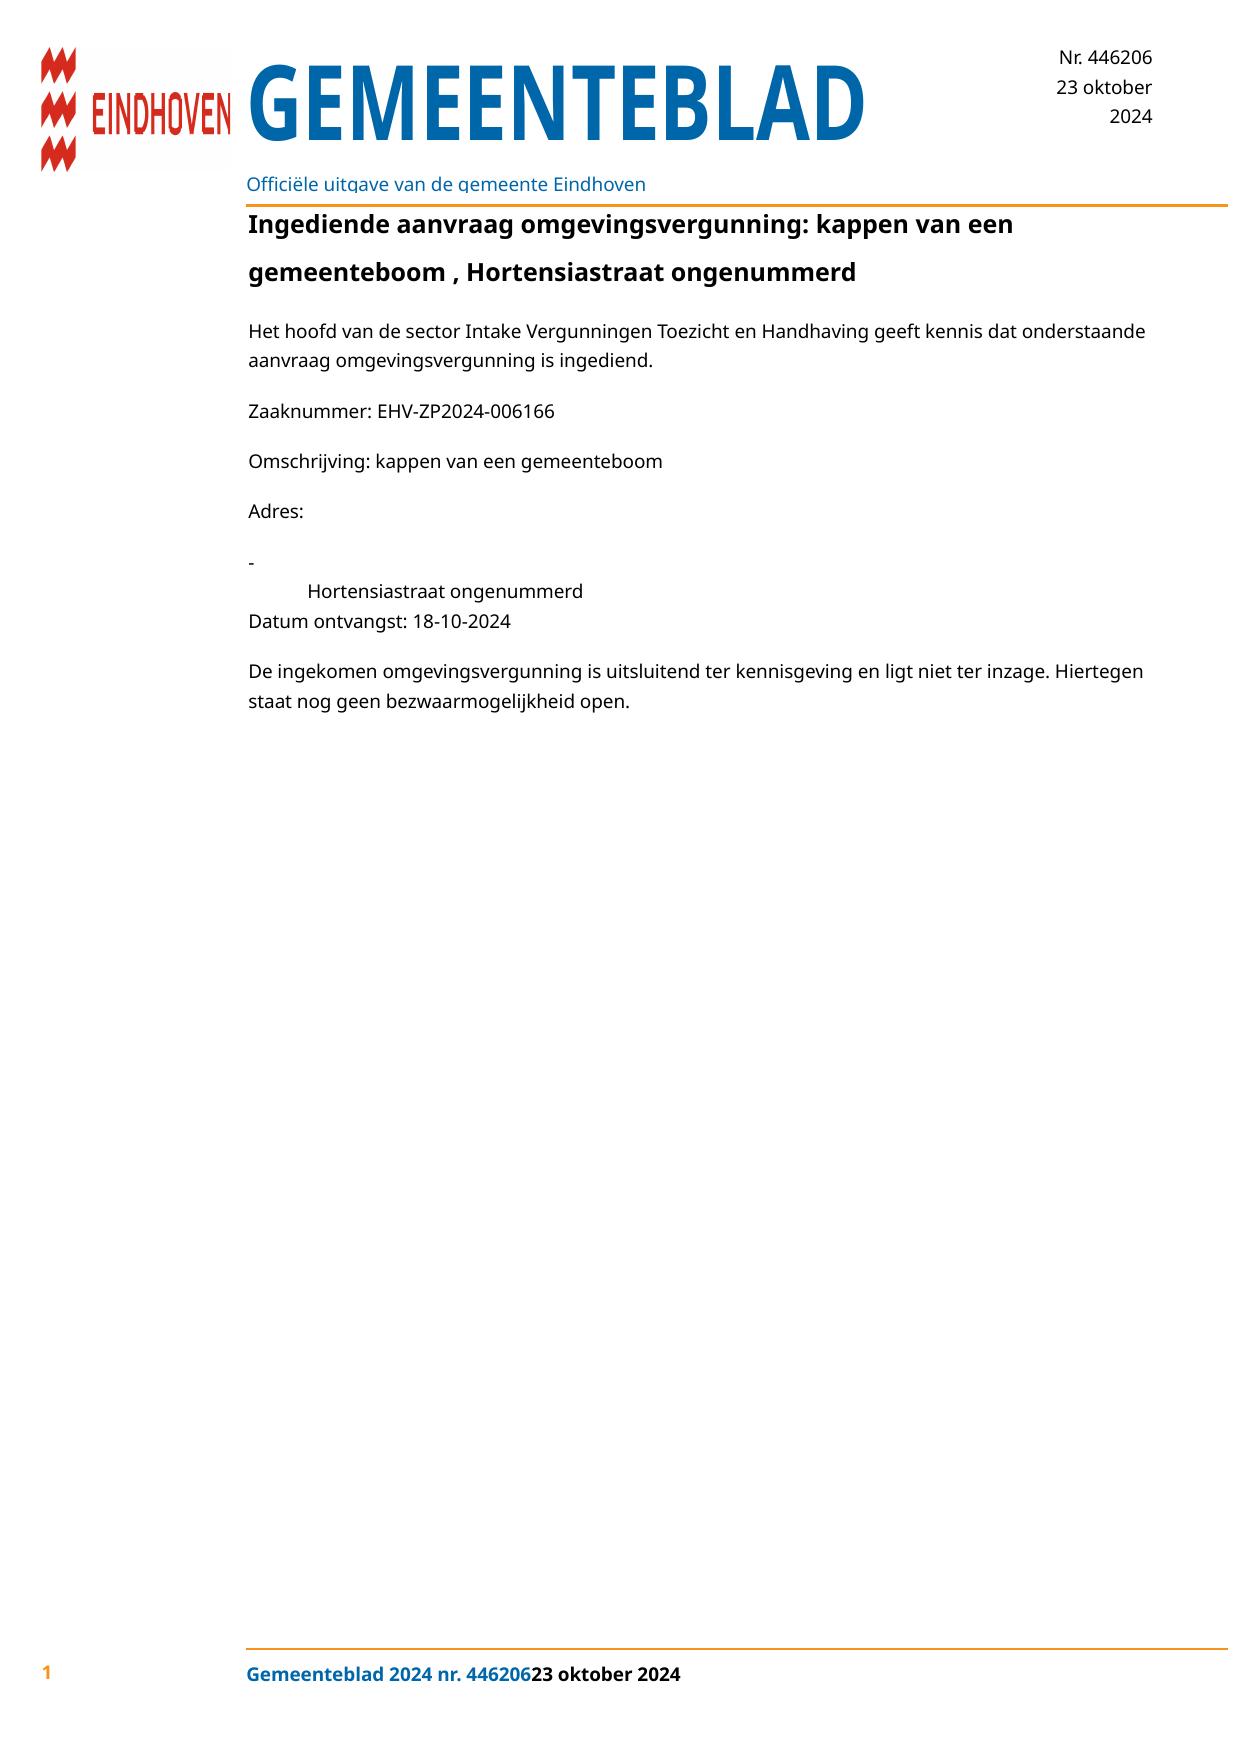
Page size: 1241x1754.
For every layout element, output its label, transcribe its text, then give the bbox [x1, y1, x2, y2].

list Hortensiastraat ongenummerd [248, 579, 1152, 604]
text De ingekomen omgevingsvergunning is uitsluitend ter kennisgeving en ligt niet ter inzage. Hiertegen staat nog geen bezwaarmogelijkheid open. [248, 659, 1152, 714]
picture [41, 47, 231, 172]
text Zaaknummer: EHV-ZP2024-006166 [248, 398, 1152, 424]
text Datum ontvangst: 18-10-2024 [248, 608, 1152, 634]
text Het hoofd van de sector Intake Vergunningen Toezicht en Handhaving geeft kennis dat onderstaande aanvraag omgevingsvergunning is ingediend. [248, 318, 1152, 373]
text Omschrijving: kappen van een gemeenteboom [248, 448, 1152, 474]
text Adres: [248, 499, 1152, 524]
text Ingediende aanvraag omgevingsvergunning: kappen van een gemeenteboom , Hortensiastraat ongenummerd [248, 207, 1152, 288]
